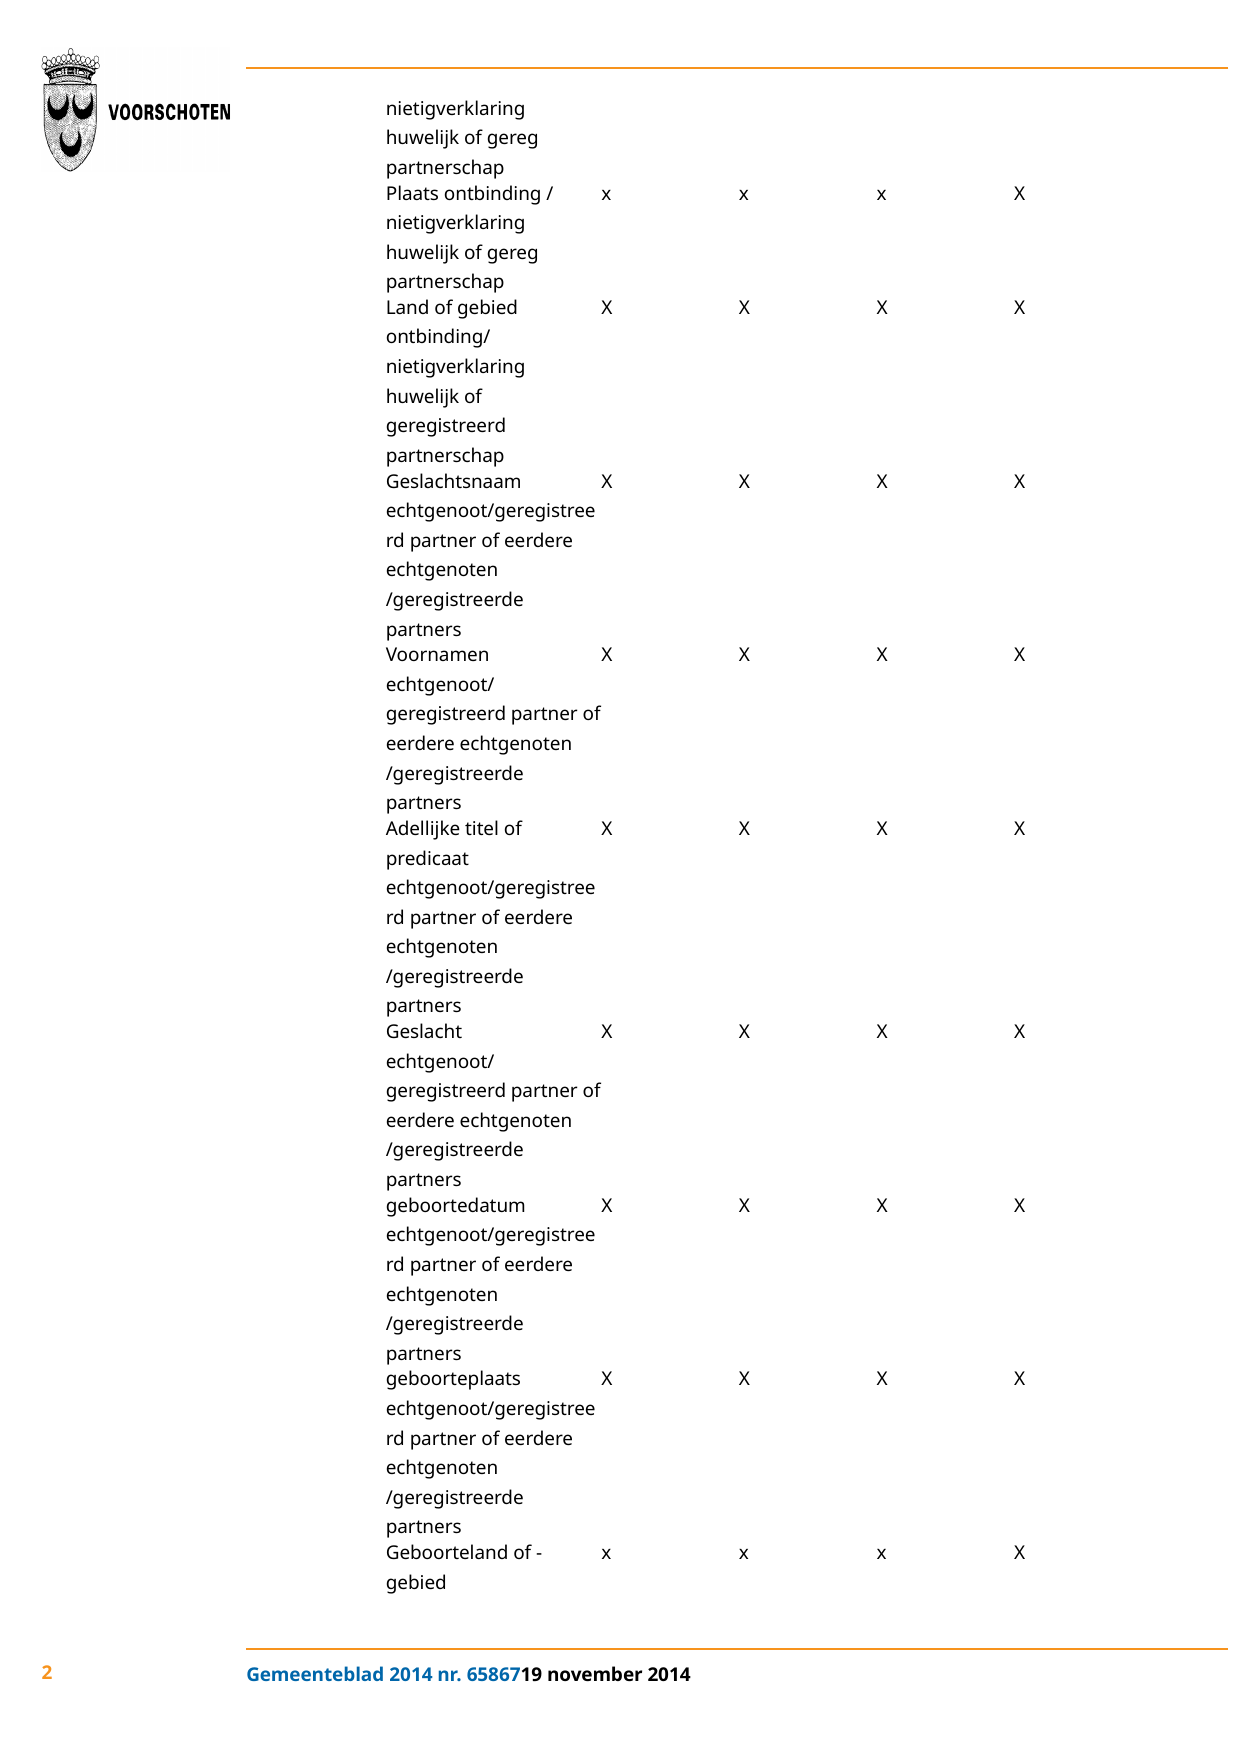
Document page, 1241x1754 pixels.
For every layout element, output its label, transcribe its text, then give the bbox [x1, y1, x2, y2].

table_cell X [601, 641, 739, 815]
table_cell x [739, 1539, 876, 1594]
table_cell X [739, 815, 876, 1018]
table_cell [876, 95, 1014, 180]
table_cell X [1014, 641, 1152, 815]
table_cell X [739, 1366, 876, 1539]
table_cell X [601, 294, 739, 468]
table_cell X [739, 1018, 876, 1192]
table_cell X [1014, 468, 1152, 641]
table_cell X [739, 1192, 876, 1366]
table_cell Voornamen echtgenoot/geregistreerd partner of eerdere echtgenoten /geregistreerde partners [386, 641, 601, 815]
table_cell X [876, 815, 1014, 1018]
table_cell geboortedatum echtgenoot/geregistreerd partner of eerdere echtgenoten /geregistreerde partners [386, 1192, 601, 1366]
table_cell [248, 95, 386, 180]
table_cell nietigverklaring huwelijk of gereg partnerschap [386, 95, 601, 180]
table_cell x [876, 180, 1014, 294]
table_cell [601, 95, 739, 180]
table_cell X [876, 294, 1014, 468]
table_cell [248, 1192, 386, 1366]
table_cell Geslacht echtgenoot/geregistreerd partner of eerdere echtgenoten /geregistreerde partners [386, 1018, 601, 1192]
table_cell Land of gebied ontbinding/ nietigverklaring huwelijk of geregistreerd partnerschap [386, 294, 601, 468]
table_cell Plaats ontbinding / nietigverklaring huwelijk of gereg partnerschap [386, 180, 601, 294]
table_cell Adellijke titel of predicaat echtgenoot/geregistreerd partner of eerdere echtgenoten /geregistreerde partners [386, 815, 601, 1018]
picture [41, 47, 231, 172]
table_cell X [1014, 815, 1152, 1018]
table_cell [739, 95, 876, 180]
table_cell X [1014, 294, 1152, 468]
table_cell x [739, 180, 876, 294]
table_cell X [876, 1366, 1014, 1539]
table_cell X [876, 1192, 1014, 1366]
table_cell X [1014, 180, 1152, 294]
table_cell x [876, 1539, 1014, 1594]
table_cell [248, 1366, 386, 1539]
table_cell [248, 1018, 386, 1192]
table_cell [248, 641, 386, 815]
table_cell X [601, 1366, 739, 1539]
table_cell x [601, 1539, 739, 1594]
table_cell X [1014, 1192, 1152, 1366]
table_cell X [1014, 1018, 1152, 1192]
table_cell X [876, 641, 1014, 815]
table_cell [248, 180, 386, 294]
table_cell X [739, 468, 876, 641]
table_cell X [876, 1018, 1014, 1192]
table_cell X [739, 641, 876, 815]
table_cell geboorteplaats echtgenoot/geregistreerd partner of eerdere echtgenoten /geregistreerde partners [386, 1366, 601, 1539]
table_cell Geboorteland of -gebied [386, 1539, 601, 1594]
table_cell Geslachtsnaam echtgenoot/geregistreerd partner of eerdere echtgenoten /geregistreerde partners [386, 468, 601, 641]
table_cell X [601, 1018, 739, 1192]
table_cell [248, 294, 386, 468]
table_cell [248, 815, 386, 1018]
table_cell x [601, 180, 739, 294]
table_cell [248, 468, 386, 641]
table_cell X [1014, 1366, 1152, 1539]
table_cell X [876, 468, 1014, 641]
table_cell X [601, 815, 739, 1018]
table_cell X [739, 294, 876, 468]
table_cell X [601, 468, 739, 641]
table_cell [248, 1539, 386, 1594]
table_cell X [1014, 1539, 1152, 1594]
table_cell X [601, 1192, 739, 1366]
table_cell [1014, 95, 1152, 180]
